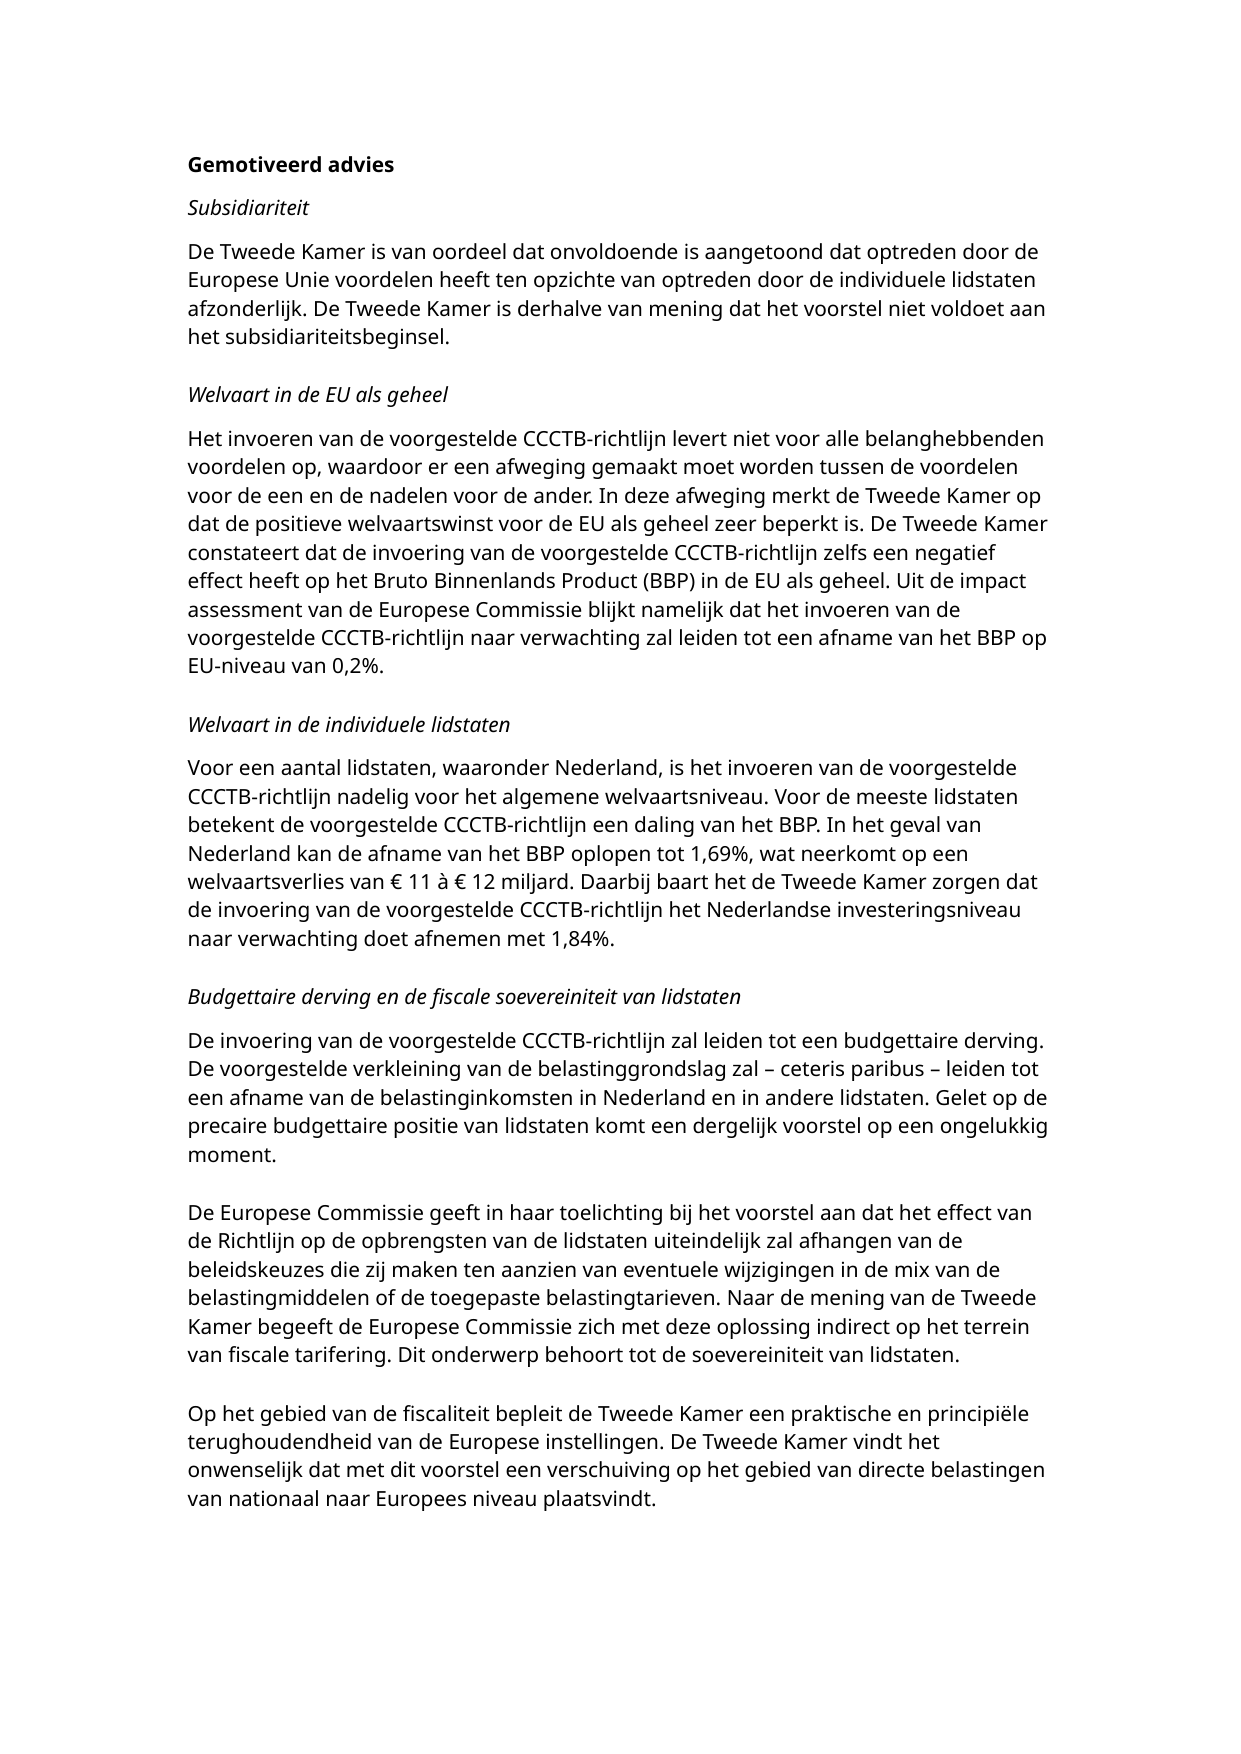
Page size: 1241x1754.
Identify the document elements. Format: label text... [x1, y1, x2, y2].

text Budgettaire derving en de fiscale soevereiniteit van lidstaten [187, 982, 1053, 1011]
text Welvaart in de EU als geheel [187, 381, 1053, 409]
text De Tweede Kamer is van oordeel dat onvoldoende is aangetoond dat optreden door de Europese Unie voordelen heeft ten opzichte van optreden door de individuele lidstaten afzonderlijk. De Tweede Kamer is derhalve van mening dat het voorstel niet voldoet aan het subsidiariteitsbeginsel. [187, 237, 1053, 351]
text Subsidiariteit [187, 193, 1053, 222]
text De Europese Commissie geeft in haar toelichting bij het voorstel aan dat het effect van de Richtlijn op de opbrengsten van de lidstaten uiteindelijk zal afhangen van de beleidskeuzes die zij maken ten aanzien van eventuele wijzigingen in de mix van de belastingmiddelen of de toegepaste belastingtarieven. Naar de mening van de Tweede Kamer begeeft de Europese Commissie zich met deze oplossing indirect op het terrein van fiscale tarifering. Dit onderwerp behoort tot de soevereiniteit van lidstaten. [187, 1198, 1053, 1369]
text Voor een aantal lidstaten, waaronder Nederland, is het invoeren van de voorgestelde CCCTB-richtlijn nadelig voor het algemene welvaartsniveau. Voor de meeste lidstaten betekent de voorgestelde CCCTB-richtlijn een daling van het BBP. In het geval van Nederland kan de afname van het BBP oplopen tot 1,69%, wat neerkomt op een welvaartsverlies van € 11 à € 12 miljard. Daarbij baart het de Tweede Kamer zorgen dat de invoering van de voorgestelde CCCTB-richtlijn het Nederlandse investeringsniveau naar verwachting doet afnemen met 1,84%. [187, 753, 1053, 952]
text Op het gebied van de fiscaliteit bepleit de Tweede Kamer een praktische en principiële terughoudendheid van de Europese instellingen. De Tweede Kamer vindt het onwenselijk dat met dit voorstel een verschuiving op het gebied van directe belastingen van nationaal naar Europees niveau plaatsvindt. [187, 1399, 1053, 1512]
text Het invoeren van de voorgestelde CCCTB-richtlijn levert niet voor alle belanghebbenden voordelen op, waardoor er een afweging gemaakt moet worden tussen de voordelen voor de een en de nadelen voor de ander. In deze afweging merkt de Tweede Kamer op dat de positieve welvaartswinst voor de EU als geheel zeer beperkt is. De Tweede Kamer constateert dat de invoering van de voorgestelde CCCTB-richtlijn zelfs een negatief effect heeft op het Bruto Binnenlands Product (BBP) in de EU als geheel. Uit de impact assessment van de Europese Commissie blijkt namelijk dat het invoeren van de voorgestelde CCCTB-richtlijn naar verwachting zal leiden tot een afname van het BBP op EU-niveau van 0,2%. [187, 424, 1053, 680]
text Welvaart in de individuele lidstaten [187, 710, 1053, 738]
text Gemotiveerd advies [187, 150, 1053, 178]
text De invoering van de voorgestelde CCCTB-richtlijn zal leiden tot een budgettaire derving. De voorgestelde verkleining van de belastinggrondslag zal – ceteris paribus – leiden tot een afname van de belastinginkomsten in Nederland en in andere lidstaten. Gelet op de precaire budgettaire positie van lidstaten komt een dergelijk voorstel op een ongelukkig moment. [187, 1026, 1053, 1168]
